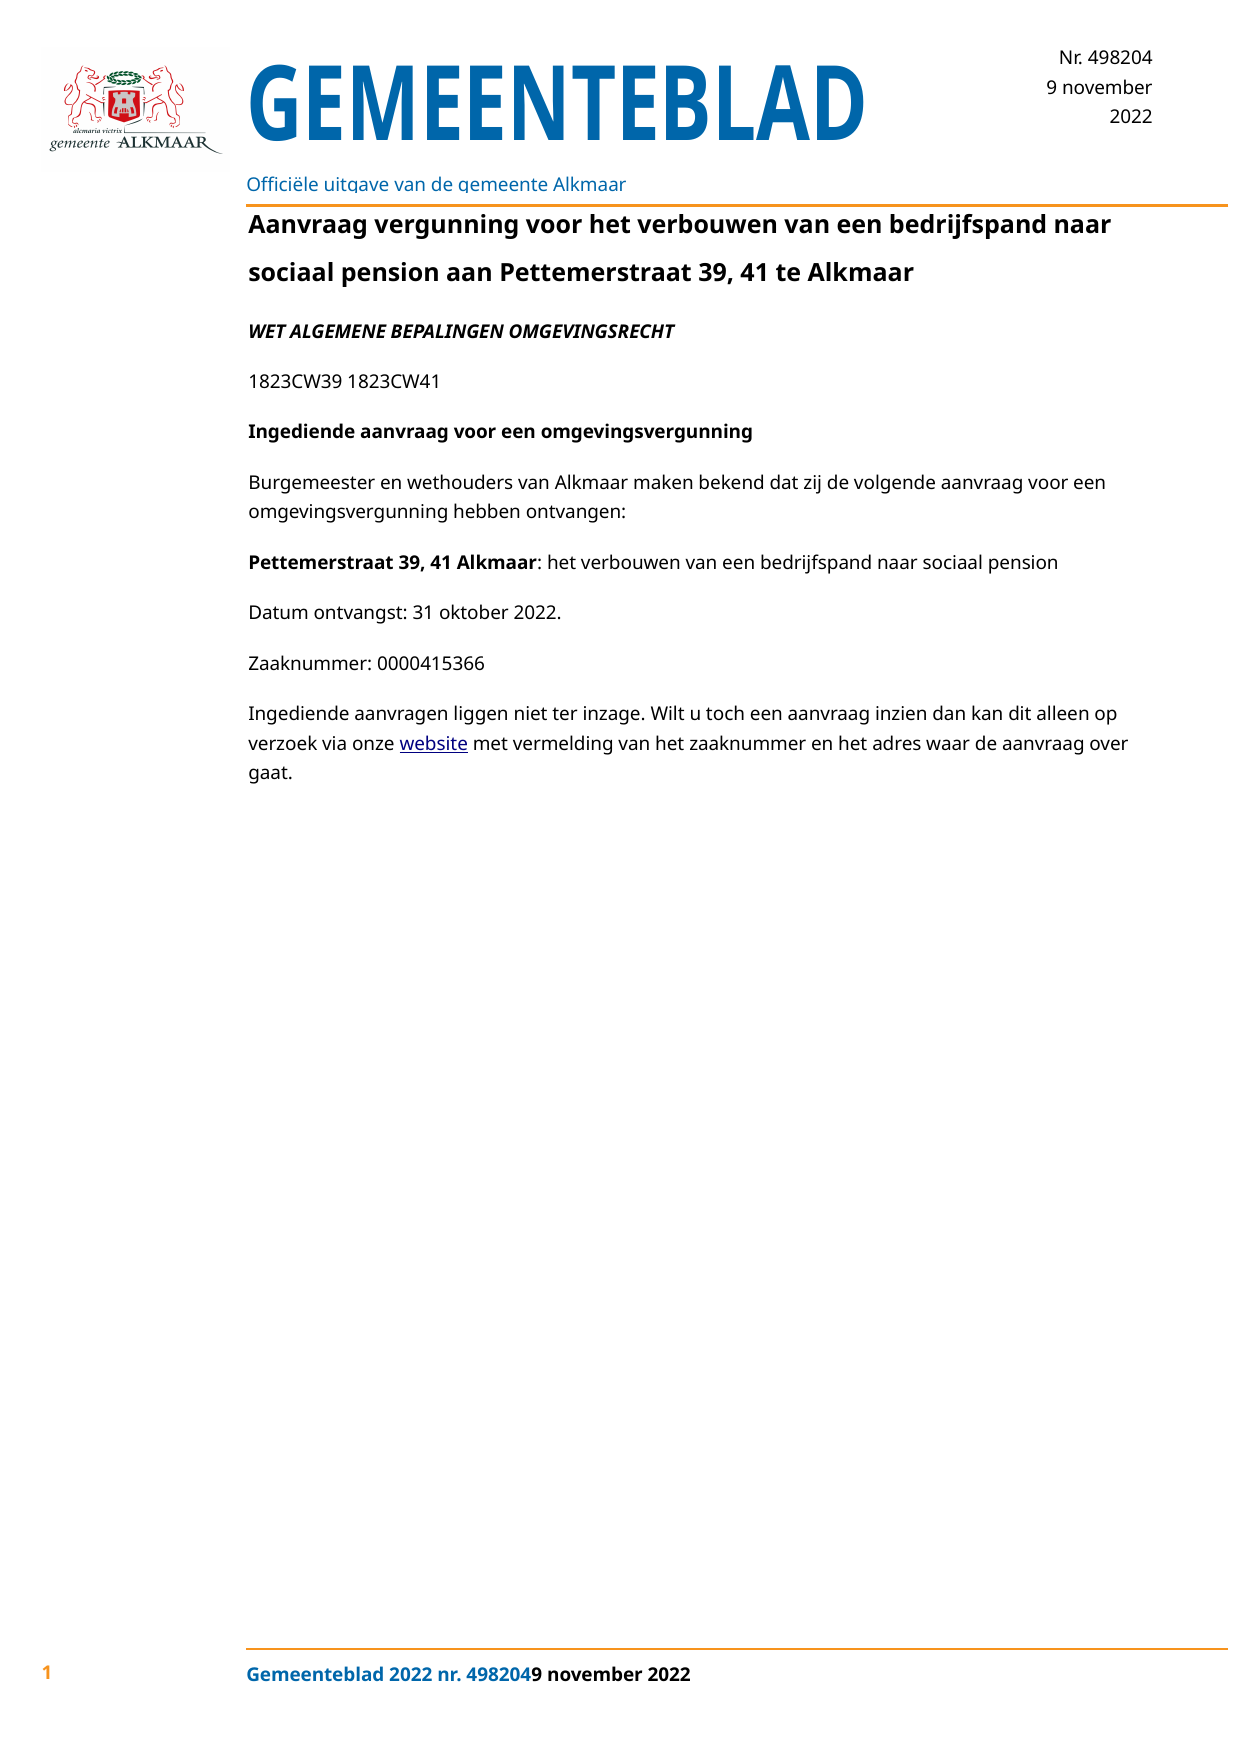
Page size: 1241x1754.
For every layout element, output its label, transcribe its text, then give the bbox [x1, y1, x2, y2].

text Ingediende aanvraag voor een omgevingsvergunning [248, 419, 1152, 444]
text WET ALGEMENE BEPALINGEN OMGEVINGSRECHT [248, 318, 1152, 344]
picture [41, 47, 231, 172]
text Zaaknummer: 0000415366 [248, 650, 1152, 676]
text Aanvraag vergunning voor het verbouwen van een bedrijfspand naar sociaal pension aan Pettemerstraat 39, 41 te Alkmaar [248, 207, 1152, 288]
text Pettemerstraat 39, 41 Alkmaar: het verbouwen van een bedrijfspand naar sociaal pension [248, 549, 1152, 575]
text 1823CW39 1823CW41 [248, 368, 1152, 394]
text Burgemeester en wethouders van Alkmaar maken bekend dat zij de volgende aanvraag voor een omgevingsvergunning hebben ontvangen: [248, 469, 1152, 524]
text Ingediende aanvragen liggen niet ter inzage. Wilt u toch een aanvraag inzien dan kan dit alleen op verzoek via onze website met vermelding van het zaaknummer en het adres waar de aanvraag over gaat. [248, 700, 1152, 785]
text Datum ontvangst: 31 oktober 2022. [248, 599, 1152, 625]
